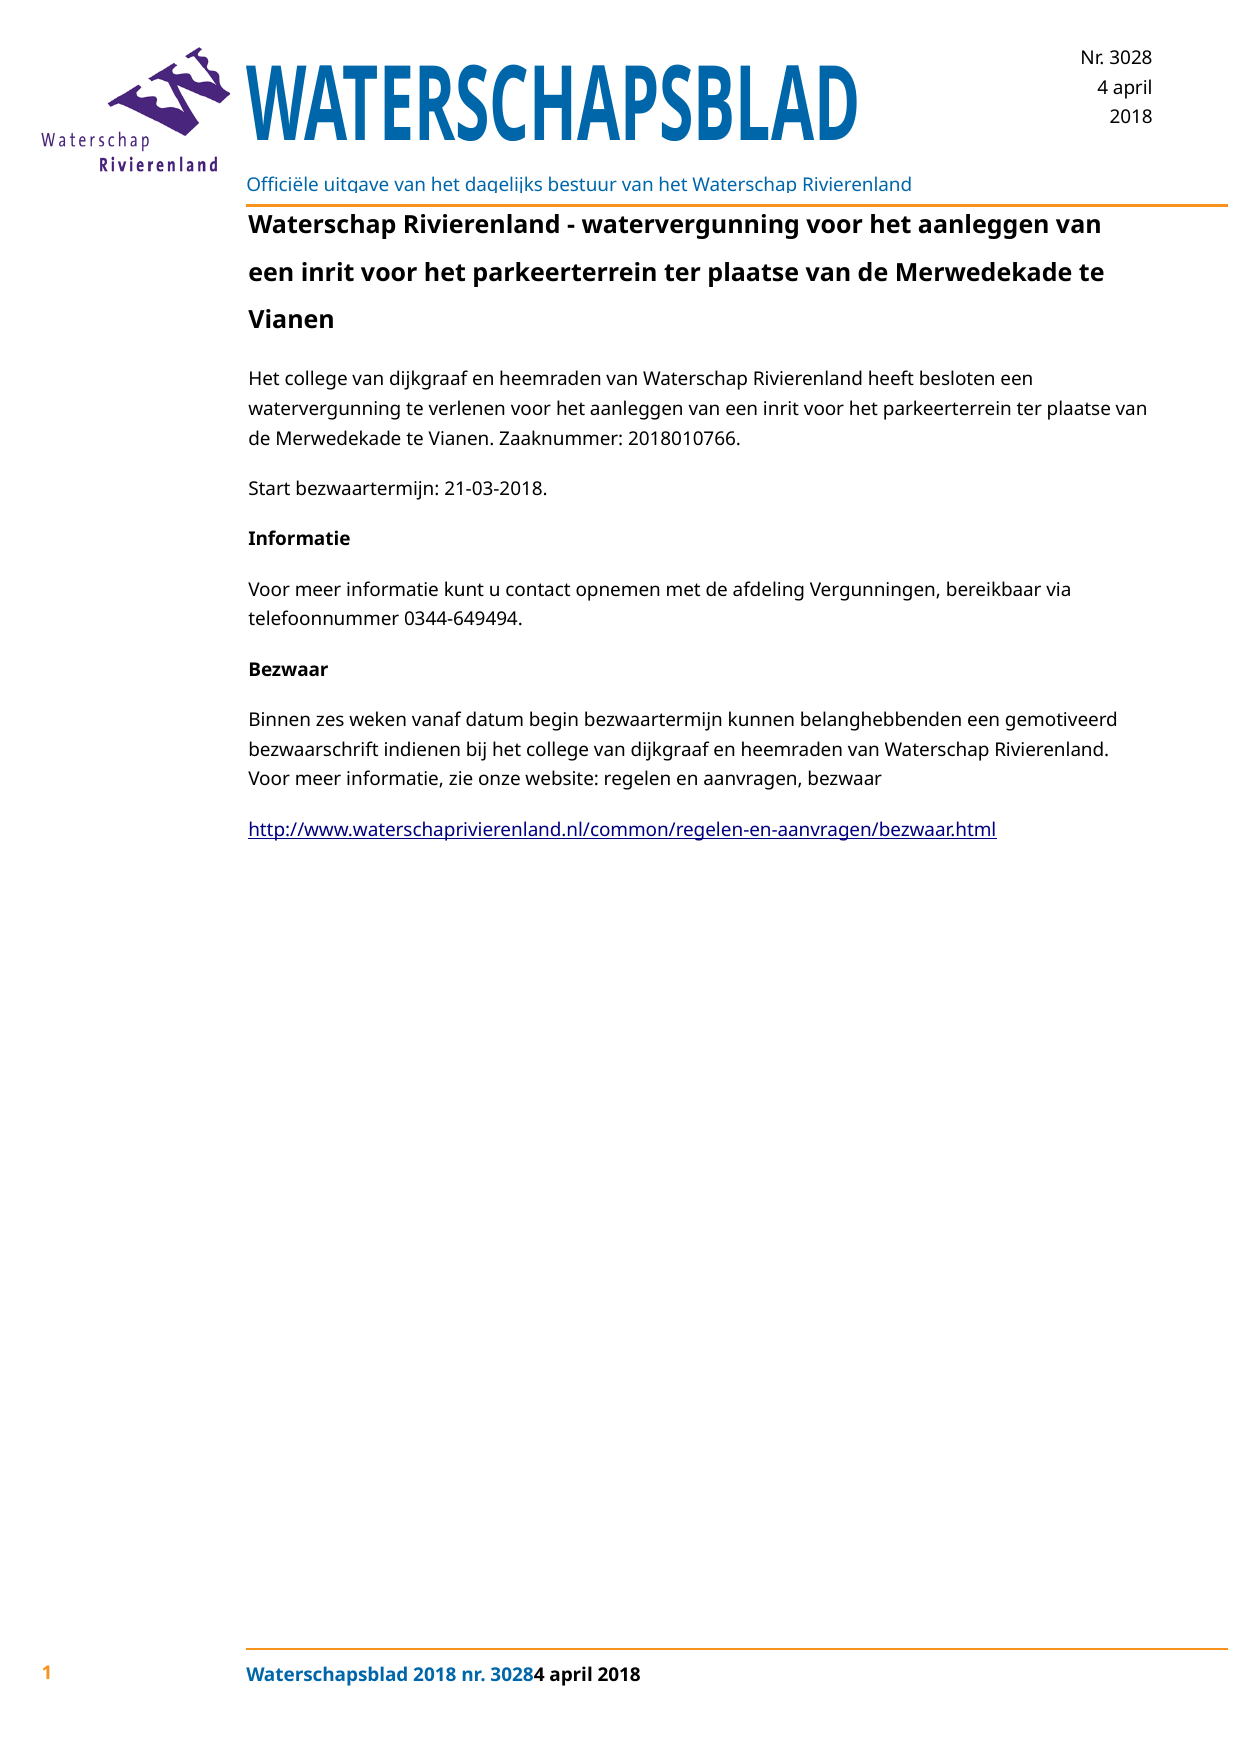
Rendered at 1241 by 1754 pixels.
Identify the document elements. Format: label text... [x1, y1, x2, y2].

text Voor meer informatie kunt u contact opnemen met de afdeling Vergunningen, bereikbaar via telefoonnummer 0344-649494. [248, 576, 1152, 631]
text Start bezwaartermijn: 21-03-2018. [248, 475, 1152, 501]
text Bezwaar [248, 656, 1152, 682]
text Waterschap Rivierenland - watervergunning voor het aanleggen van een inrit voor het parkeerterrein ter plaatse van de Merwedekade te Vianen [248, 207, 1152, 336]
text Het college van dijkgraaf en heemraden van Waterschap Rivierenland heeft besloten een watervergunning te verlenen voor het aanleggen van een inrit voor het parkeerterrein ter plaatse van de Merwedekade te Vianen. Zaaknummer: 2018010766. [248, 366, 1152, 450]
picture [41, 47, 231, 172]
text Informatie [248, 526, 1152, 551]
text http://www.waterschaprivierenland.nl/common/regelen-en-aanvragen/bezwaar.html [248, 816, 1152, 842]
text Binnen zes weken vanaf datum begin bezwaartermijn kunnen belanghebbenden een gemotiveerd bezwaarschrift indienen bij het college van dijkgraaf en heemraden van Waterschap Rivierenland. Voor meer informatie, zie onze website: regelen en aanvragen, bezwaar [248, 706, 1152, 791]
